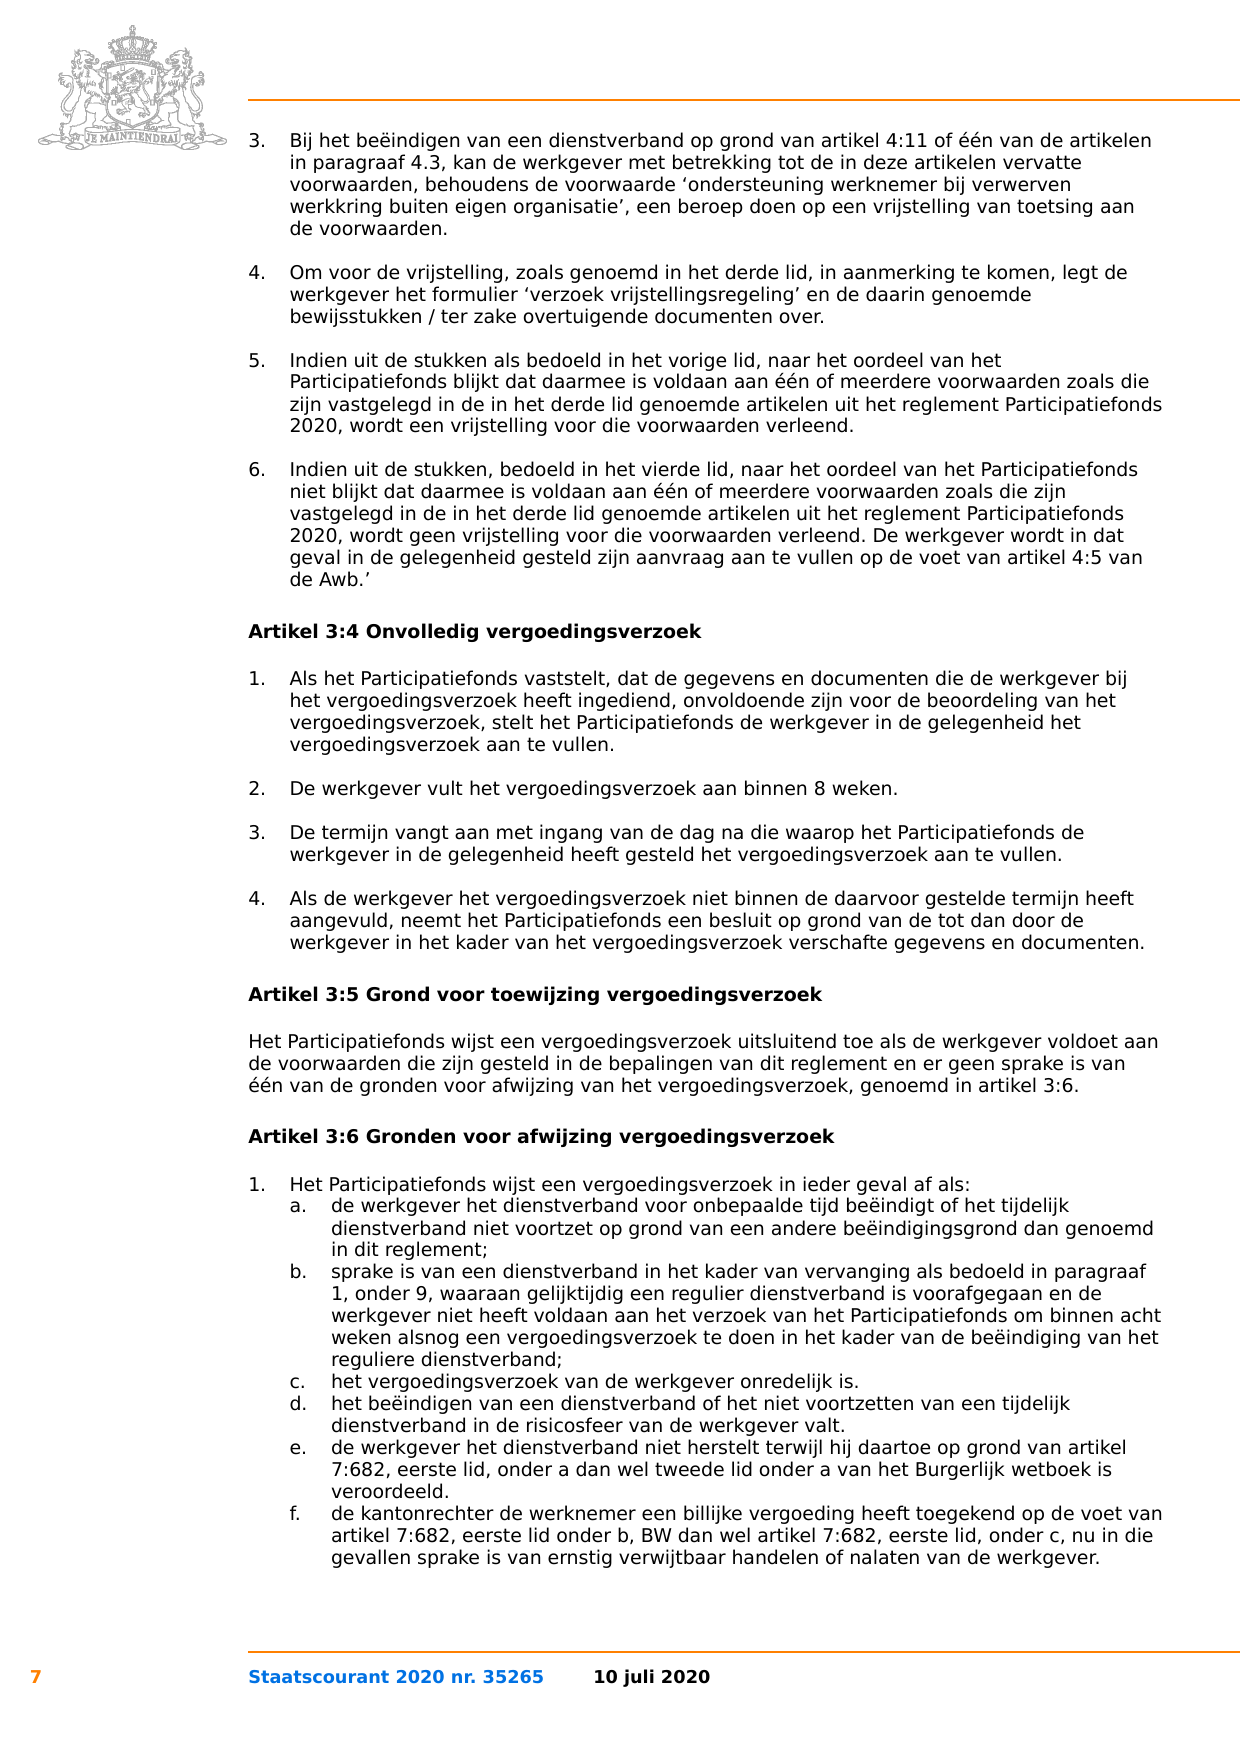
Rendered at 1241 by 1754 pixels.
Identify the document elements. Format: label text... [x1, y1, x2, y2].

text e. de werkgever het dienstverband niet herstelt terwijl hij daartoe op grond van artikel 7:682, eerste lid, onder a dan wel tweede lid onder a van het Burgerlijk wetboek is veroordeeld. [289, 1437, 1163, 1503]
text d. het beëindigen van een dienstverband of het niet voortzetten van een tijdelijk dienstverband in de risicosfeer van de werkgever valt. [289, 1393, 1163, 1437]
text 1. Als het Participatiefonds vaststelt, dat de gegevens en documenten die de werkgever bij het vergoedingsverzoek heeft ingediend, onvoldoende zijn voor de beoordeling van het vergoedingsverzoek, stelt het Participatiefonds de werkgever in de gelegenheid het vergoedingsverzoek aan te vullen. [248, 668, 1163, 756]
text 3. Bij het beëindigen van een dienstverband op grond van artikel 4:11 of één van de artikelen in paragraaf 4.3, kan de werkgever met betrekking tot de in deze artikelen vervatte voorwaarden, behoudens de voorwaarde ‘ondersteuning werknemer bij verwerven werkkring buiten eigen organisatie’, een beroep doen op een vrijstelling van toetsing aan de voorwaarden. [248, 130, 1163, 240]
text 6. Indien uit de stukken, bedoeld in het vierde lid, naar het oordeel van het Participatiefonds niet blijkt dat daarmee is voldaan aan één of meerdere voorwaarden zoals die zijn vastgelegd in de in het derde lid genoemde artikelen uit het reglement Participatiefonds 2020, wordt geen vrijstelling voor die voorwaarden verleend. De werkgever wordt in dat geval in de gelegenheid gesteld zijn aanvraag aan te vullen op de voet van artikel 4:5 van de Awb.’ [248, 459, 1163, 591]
subtitle Artikel 3:4 Onvolledig vergoedingsverzoek [248, 621, 1163, 643]
subtitle Artikel 3:6 Gronden voor afwijzing vergoedingsverzoek [248, 1126, 1163, 1148]
text b. sprake is van een dienstverband in het kader van vervanging als bedoeld in paragraaf 1, onder 9, waaraan gelijktijdig een regulier dienstverband is voorafgegaan en de werkgever niet heeft voldaan aan het verzoek van het Participatiefonds om binnen acht weken alsnog een vergoedingsverzoek te doen in het kader van de beëindiging van het reguliere dienstverband; [289, 1261, 1163, 1371]
subtitle Artikel 3:5 Grond voor toewijzing vergoedingsverzoek [248, 983, 1163, 1006]
text 3. De termijn vangt aan met ingang van de dag na die waarop het Participatiefonds de werkgever in de gelegenheid heeft gesteld het vergoedingsverzoek aan te vullen. [248, 822, 1163, 866]
text 4. Om voor de vrijstelling, zoals genoemd in het derde lid, in aanmerking te komen, legt de werkgever het formulier ‘verzoek vrijstellingsregeling’ en de daarin genoemde bewijsstukken / ter zake overtuigende documenten over. [248, 262, 1163, 328]
text 2. De werkgever vult het vergoedingsverzoek aan binnen 8 weken. [248, 778, 1163, 800]
text 1. Het Participatiefonds wijst een vergoedingsverzoek in ieder geval af als: [248, 1173, 1163, 1195]
text Het Participatiefonds wijst een vergoedingsverzoek uitsluitend toe als de werkgever voldoet aan de voorwaarden die zijn gesteld in de bepalingen van dit reglement en er geen sprake is van één van de gronden voor afwijzing van het vergoedingsverzoek, genoemd in artikel 3:6. [248, 1031, 1163, 1096]
picture [38, 25, 227, 150]
text 5. Indien uit de stukken als bedoeld in het vorige lid, naar het oordeel van het Participatiefonds blijkt dat daarmee is voldaan aan één of meerdere voorwaarden zoals die zijn vastgelegd in de in het derde lid genoemde artikelen uit het reglement Participatiefonds 2020, wordt een vrijstelling voor die voorwaarden verleend. [248, 349, 1163, 437]
text 4. Als de werkgever het vergoedingsverzoek niet binnen de daarvoor gestelde termijn heeft aangevuld, neemt het Participatiefonds een besluit op grond van de tot dan door de werkgever in het kader van het vergoedingsverzoek verschafte gegevens en documenten. [248, 888, 1163, 953]
text c. het vergoedingsverzoek van de werkgever onredelijk is. [289, 1371, 1163, 1393]
text a. de werkgever het dienstverband voor onbepaalde tijd beëindigt of het tijdelijk dienstverband niet voortzet op grond van een andere beëindigingsgrond dan genoemd in dit reglement; [289, 1195, 1163, 1261]
text f. de kantonrechter de werknemer een billijke vergoeding heeft toegekend op de voet van artikel 7:682, eerste lid onder b, BW dan wel artikel 7:682, eerste lid, onder c, nu in die gevallen sprake is van ernstig verwijtbaar handelen of nalaten van de werkgever. [289, 1503, 1163, 1569]
